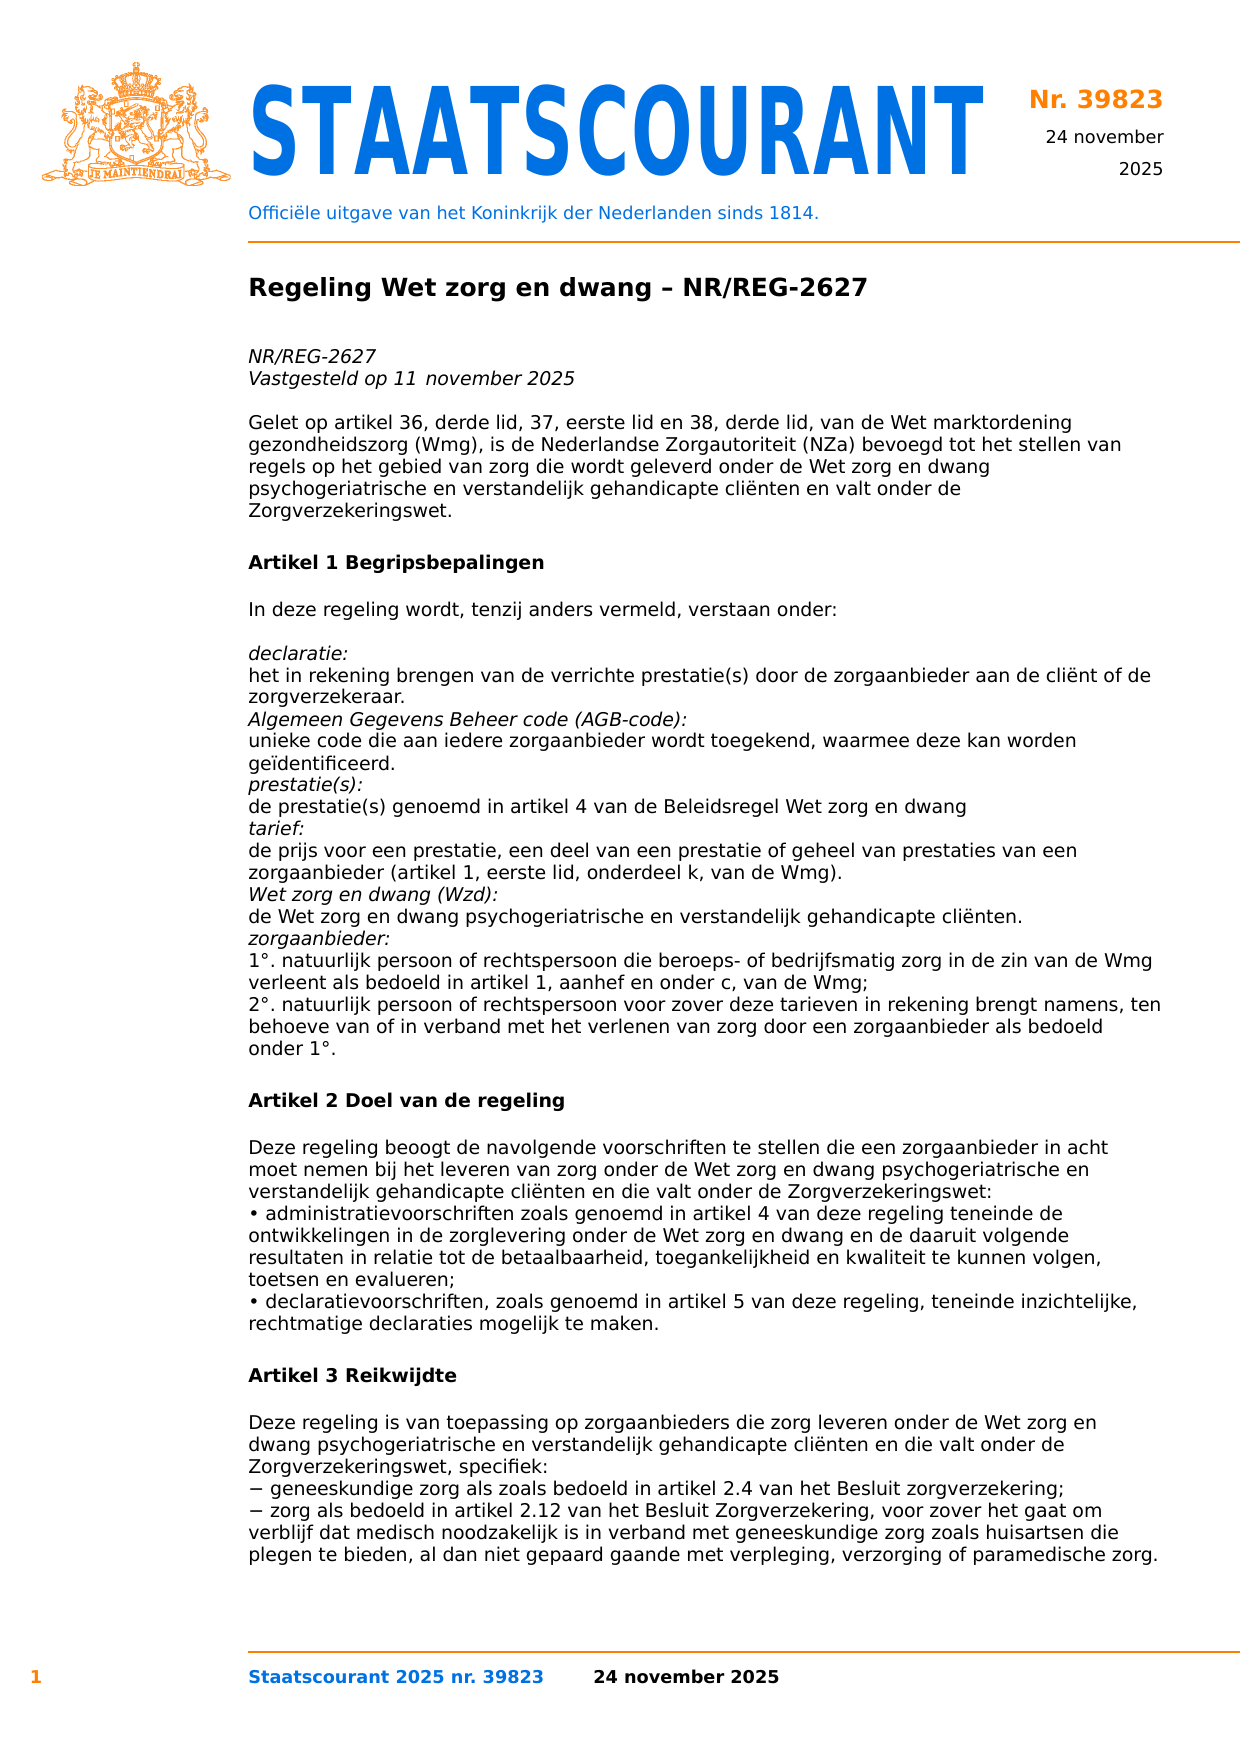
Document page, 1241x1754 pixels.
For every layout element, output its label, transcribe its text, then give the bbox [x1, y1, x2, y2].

subtitle Artikel 3 Reikwijdte [248, 1365, 1163, 1387]
text tarief: [248, 818, 1163, 840]
text In deze regeling wordt, tenzij anders vermeld, verstaan onder: [248, 599, 1163, 621]
text de prijs voor een prestatie, een deel van een prestatie of geheel van prestaties van een zorgaanbieder (artikel 1, eerste lid, onderdeel k, van de Wmg). [248, 840, 1163, 884]
picture [41, 62, 231, 186]
text Deze regeling beoogt de navolgende voorschriften te stellen die een zorgaanbieder in acht moet nemen bij het leveren van zorg onder de Wet zorg en dwang psychogeriatrische en verstandelijk gehandicapte cliënten en die valt onder de Zorgverzekeringswet: [248, 1137, 1163, 1203]
text Wet zorg en dwang (Wzd): [248, 884, 1163, 906]
text 1°. natuurlijk persoon of rechtspersoon die beroeps- of bedrijfsmatig zorg in de zin van de Wmg verleent als bedoeld in artikel 1, aanhef en onder c, van de Wmg; [248, 950, 1163, 994]
subtitle Regeling Wet zorg en dwang – NR/REG-2627 [248, 273, 1163, 302]
text Algemeen Gegevens Beheer code (AGB-code): [248, 708, 1163, 730]
text Vastgesteld op 11 november 2025 [248, 368, 1163, 390]
text − geneeskundige zorg als zoals bedoeld in artikel 2.4 van het Besluit zorgverzekering; [248, 1478, 1163, 1500]
table_cell 24 november [998, 121, 1240, 153]
text prestatie(s): [248, 774, 1163, 796]
text NR/REG-2627 [248, 346, 1163, 368]
table_header Nr. 39823 [998, 62, 1240, 121]
table_header STAATSCOURANT [248, 62, 998, 203]
subtitle Artikel 2 Doel van de regeling [248, 1090, 1163, 1112]
text − zorg als bedoeld in artikel 2.12 van het Besluit Zorgverzekering, voor zover het gaat om verblijf dat medisch noodzakelijk is in verband met geneeskundige zorg zoals huisartsen die plegen te bieden, al dan niet gepaard gaande met verpleging, verzorging of paramedische zorg. [248, 1500, 1163, 1566]
text zorgaanbieder: [248, 928, 1163, 950]
text 2°. natuurlijk persoon of rechtspersoon voor zover deze tarieven in rekening brengt namens, ten behoeve van of in verband met het verlenen van zorg door een zorgaanbieder als bedoeld onder 1°. [248, 994, 1163, 1060]
text het in rekening brengen van de verrichte prestatie(s) door de zorgaanbieder aan de cliënt of de zorgverzekeraar. [248, 664, 1163, 708]
text declaratie: [248, 642, 1163, 664]
text de prestatie(s) genoemd in artikel 4 van de Beleidsregel Wet zorg en dwang [248, 796, 1163, 818]
text de Wet zorg en dwang psychogeriatrische en verstandelijk gehandicapte cliënten. [248, 906, 1163, 928]
text • administratievoorschriften zoals genoemd in artikel 4 van deze regeling teneinde de ontwikkelingen in de zorglevering onder de Wet zorg en dwang en de daaruit volgende resultaten in relatie tot de betaalbaarheid, toegankelijkheid en kwaliteit te kunnen volgen, toetsen en evalueren; [248, 1203, 1163, 1291]
subtitle Artikel 1 Begripsbepalingen [248, 552, 1163, 574]
text Gelet op artikel 36, derde lid, 37, eerste lid en 38, derde lid, van de Wet marktordening gezondheidszorg (Wmg), is de Nederlandse Zorgautoriteit (NZa) bevoegd tot het stellen van regels op het gebied van zorg die wordt geleverd onder de Wet zorg en dwang psychogeriatrische en verstandelijk gehandicapte cliënten en valt onder de Zorgverzekeringswet. [248, 412, 1163, 522]
text unieke code die aan iedere zorgaanbieder wordt toegekend, waarmee deze kan worden geïdentificeerd. [248, 730, 1163, 774]
text Deze regeling is van toepassing op zorgaanbieders die zorg leveren onder de Wet zorg en dwang psychogeriatrische en verstandelijk gehandicapte cliënten en die valt onder de Zorgverzekeringswet, specifiek: [248, 1412, 1163, 1478]
table_cell Officiële uitgave van het Koninkrijk der Nederlanden sinds 1814. [248, 203, 1240, 241]
table_cell 2025 [998, 153, 1240, 203]
table_header [25, 62, 248, 241]
text • declaratievoorschriften, zoals genoemd in artikel 5 van deze regeling, teneinde inzichtelijke, rechtmatige declaraties mogelijk te maken. [248, 1291, 1163, 1335]
